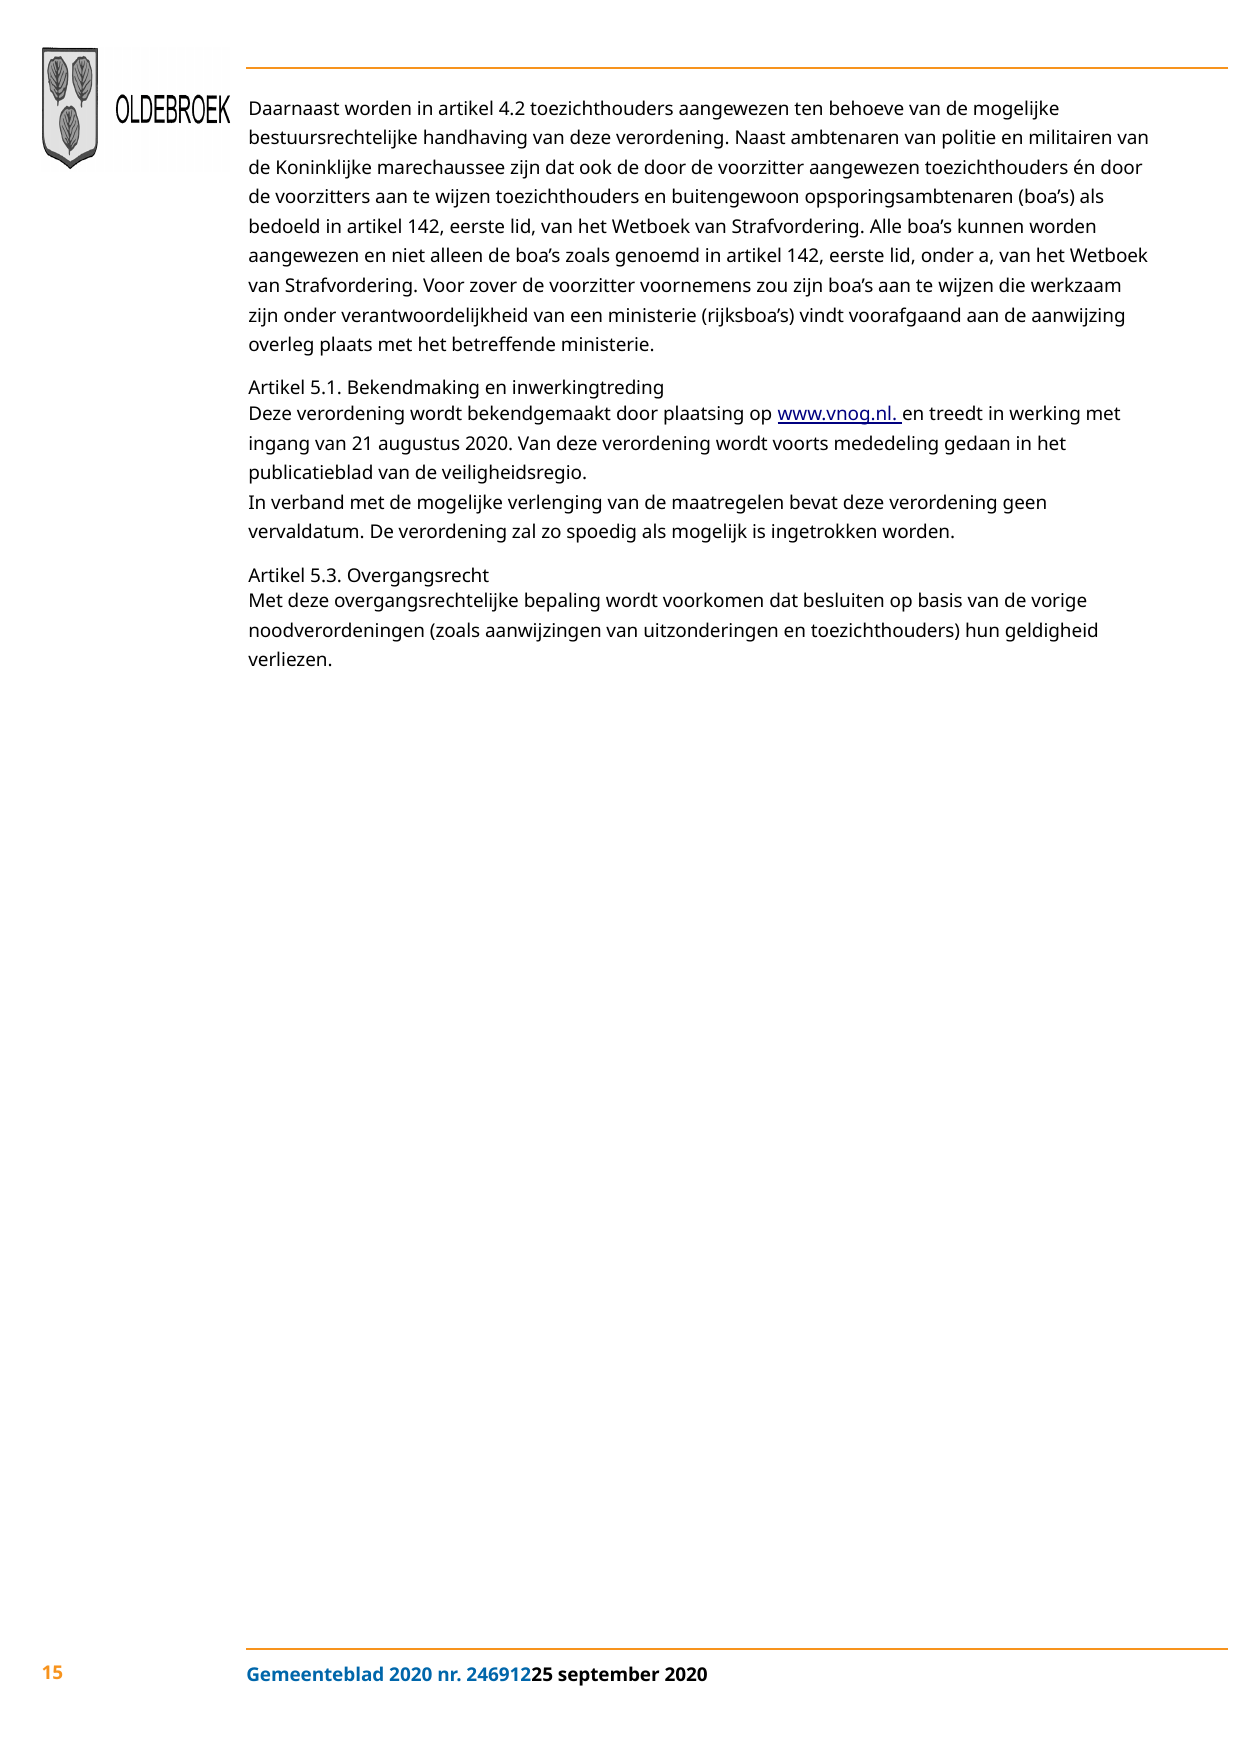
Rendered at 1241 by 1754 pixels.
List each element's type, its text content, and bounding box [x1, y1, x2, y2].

text Daarnaast worden in artikel 4.2 toezichthouders aangewezen ten behoeve van de mogelijke bestuursrechtelijke handhaving van deze verordening. Naast ambtenaren van politie en militairen van de Koninklijke marechaussee zijn dat ook de door de voorzitter aangewezen toezichthouders én door de voorzitters aan te wijzen toezichthouders en buitengewoon opsporingsambtenaren (boa’s) als bedoeld in artikel 142, eerste lid, van het Wetboek van Strafvordering. Alle boa’s kunnen worden aangewezen en niet alleen de boa’s zoals genoemd in artikel 142, eerste lid, onder a, van het Wetboek van Strafvordering. Voor zover de voorzitter voornemens zou zijn boa’s aan te wijzen die werkzaam zijn onder verantwoordelijkheid van een ministerie (rijksboa’s) vindt voorafgaand aan de aanwijzing overleg plaats met het betreffende ministerie. [248, 95, 1152, 357]
text Artikel 5.3. Overgangsrecht [248, 562, 1152, 587]
picture [41, 47, 231, 172]
text In verband met de mogelijke verlenging van de maatregelen bevat deze verordening geen vervaldatum. De verordening zal zo spoedig als mogelijk is ingetrokken worden. [248, 489, 1152, 544]
text Artikel 5.1. Bekendmaking en inwerkingtreding [248, 374, 1152, 400]
text Met deze overgangsrechtelijke bepaling wordt voorkomen dat besluiten op basis van de vorige noodverordeningen (zoals aanwijzingen van uitzonderingen en toezichthouders) hun geldigheid verliezen. [248, 587, 1152, 672]
text Deze verordening wordt bekendgemaakt door plaatsing op www.vnog.nl. en treedt in werking met ingang van 21 augustus 2020. Van deze verordening wordt voorts mededeling gedaan in het publicatieblad van de veiligheidsregio. [248, 400, 1152, 485]
